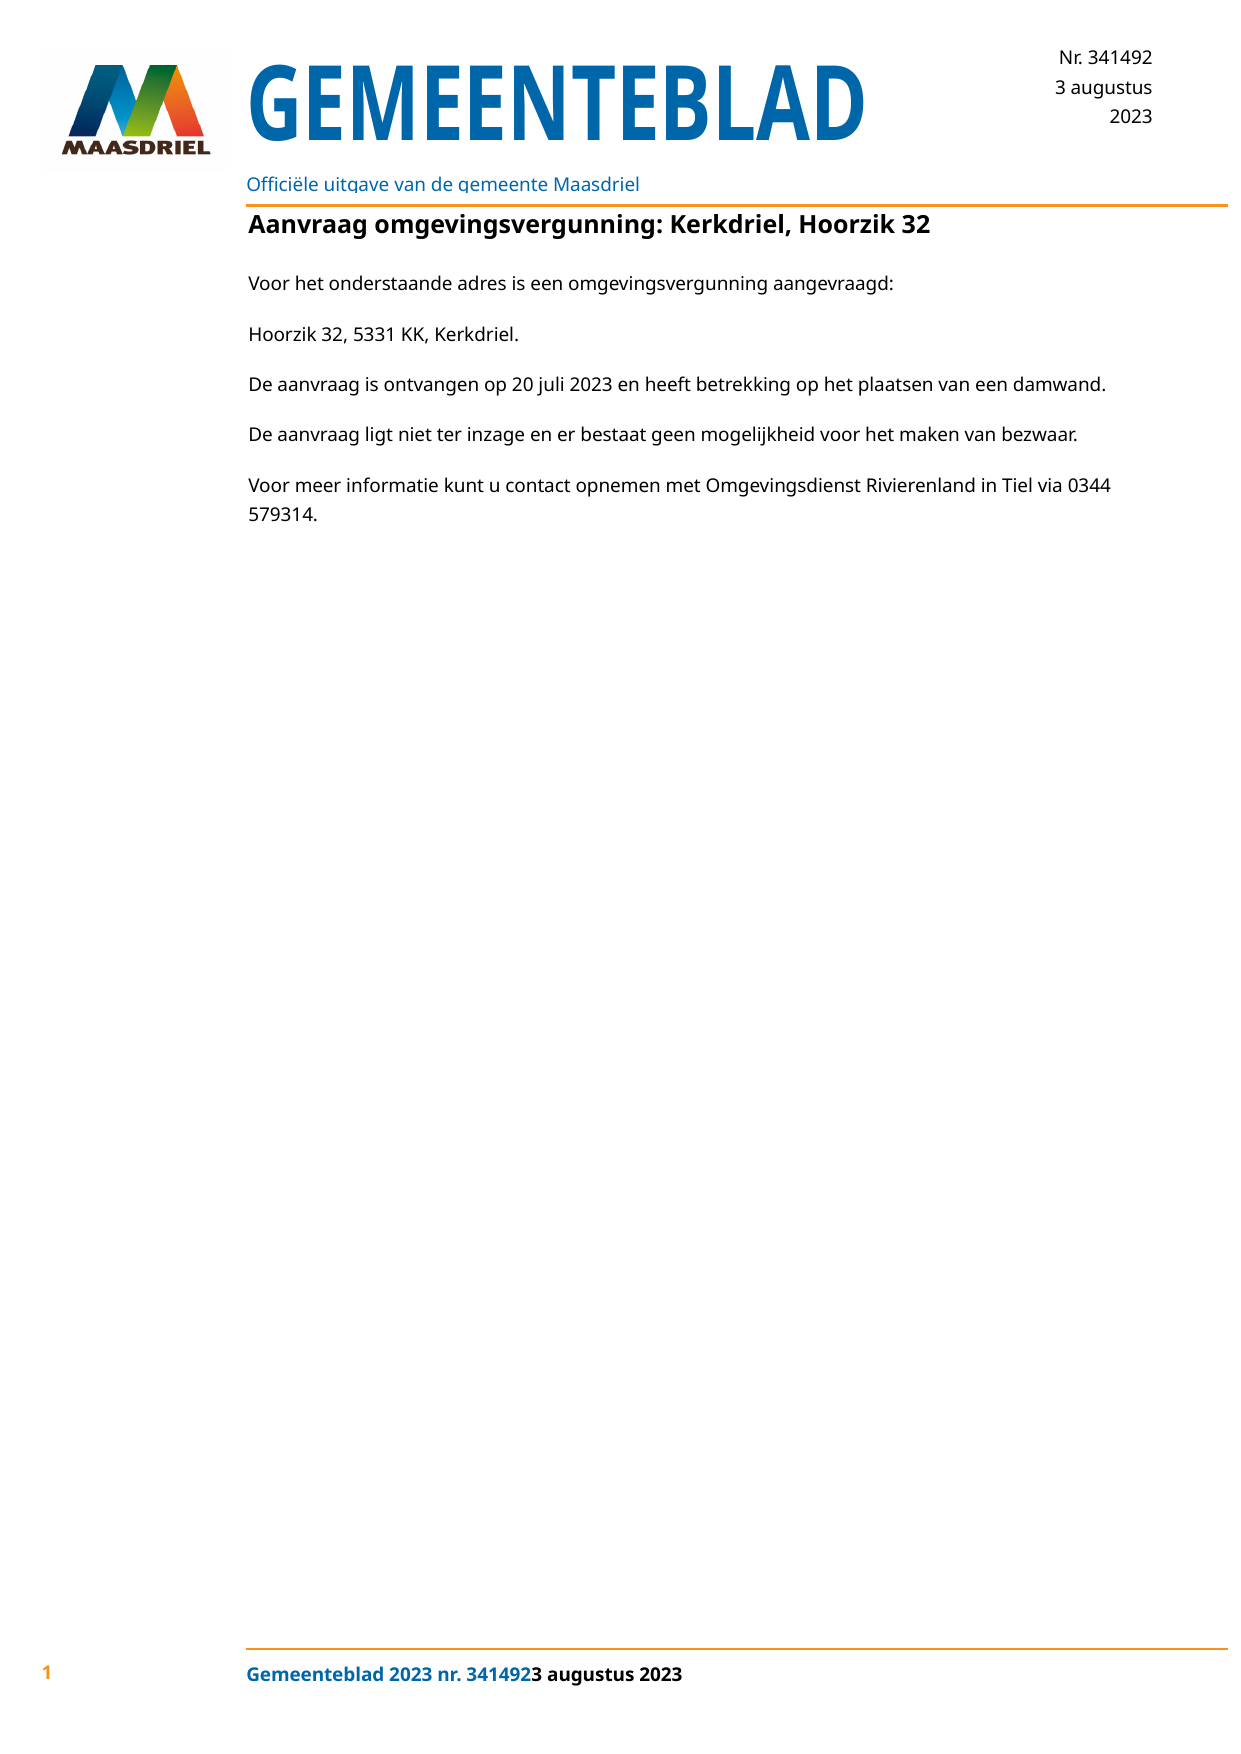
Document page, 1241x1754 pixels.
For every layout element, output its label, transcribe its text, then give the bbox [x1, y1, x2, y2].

picture [41, 47, 231, 172]
text Voor meer informatie kunt u contact opnemen met Omgevingsdienst Rivierenland in Tiel via 0344 579314. [248, 472, 1152, 527]
text De aanvraag is ontvangen op 20 juli 2023 en heeft betrekking op het plaatsen van een damwand. [248, 371, 1152, 397]
text Hoorzik 32, 5331 KK, Kerkdriel. [248, 321, 1152, 346]
text De aanvraag ligt niet ter inzage en er bestaat geen mogelijkheid voor het maken van bezwaar. [248, 422, 1152, 447]
text Voor het onderstaande adres is een omgevingsvergunning aangevraagd: [248, 270, 1152, 296]
text Aanvraag omgevingsvergunning: Kerkdriel, Hoorzik 32 [248, 207, 1152, 241]
